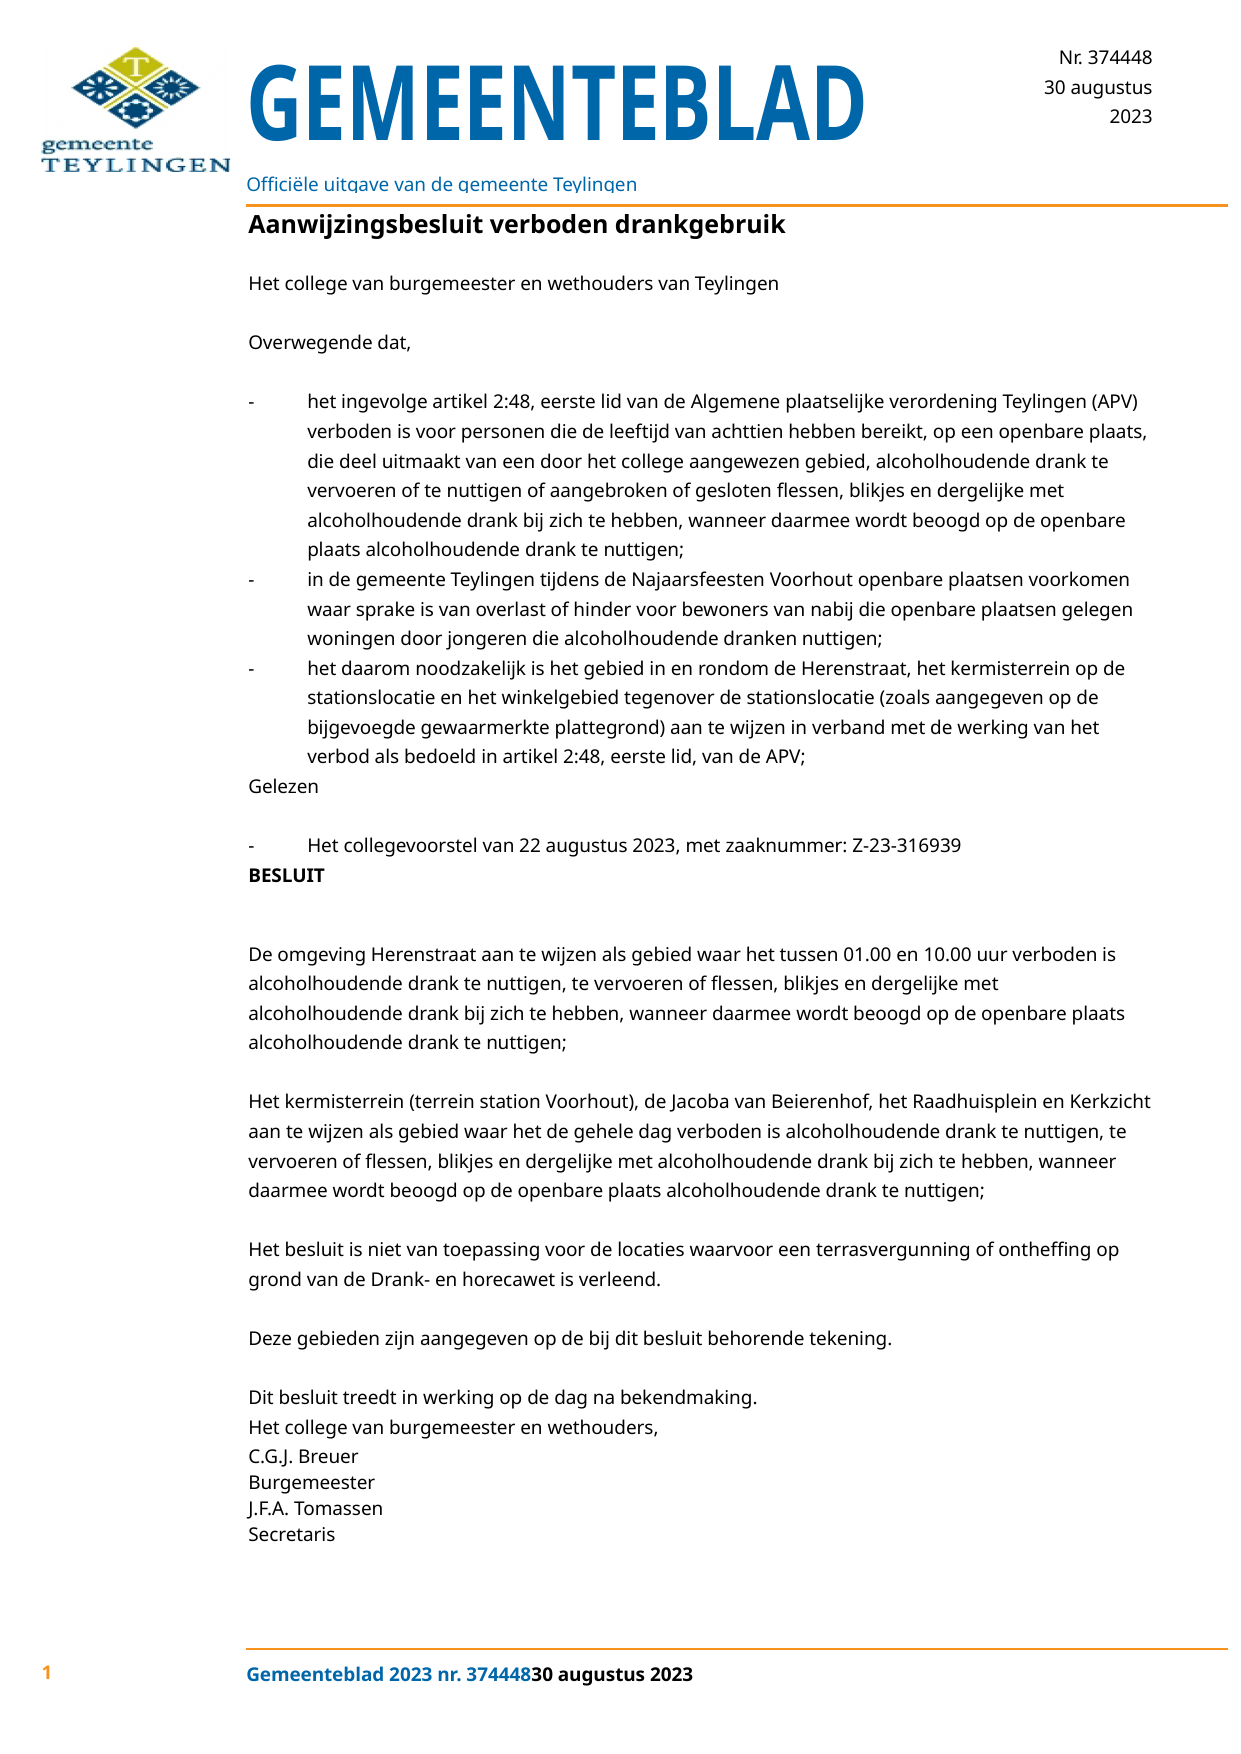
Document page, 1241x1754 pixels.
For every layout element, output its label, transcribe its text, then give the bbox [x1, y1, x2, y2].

list Het collegevoorstel van 22 augustus 2023, met zaaknummer: Z-23-316939 [248, 832, 1152, 858]
text BESLUIT [248, 862, 1152, 888]
text J.F.A. Tomassen [248, 1495, 1152, 1521]
text Het college van burgemeester en wethouders van Teylingen [248, 270, 1152, 296]
text Dit besluit treedt in werking op de dag na bekendmaking. [248, 1384, 1152, 1410]
list in de gemeente Teylingen tijdens de Najaarsfeesten Voorhout openbare plaatsen voorkomen waar sprake is van overlast of hinder voor bewoners van nabij die openbare plaatsen gelegen woningen door jongeren die alcoholhoudende dranken nuttigen; [248, 566, 1152, 651]
text Deze gebieden zijn aangegeven op de bij dit besluit behorende tekening. [248, 1325, 1152, 1351]
text Aanwijzingsbesluit verboden drankgebruik [248, 207, 1152, 241]
text C.G.J. Breuer [248, 1444, 1152, 1469]
text Het besluit is niet van toepassing voor de locaties waarvoor een terrasvergunning of ontheffing op grond van de Drank- en horecawet is verleend. [248, 1237, 1152, 1292]
list het daarom noodzakelijk is het gebied in en rondom de Herenstraat, het kermisterrein op de stationslocatie en het winkelgebied tegenover de stationslocatie (zoals aangegeven op de bijgevoegde gewaarmerkte plattegrond) aan te wijzen in verband met de werking van het verbod als bedoeld in artikel 2:48, eerste lid, van de APV; [248, 655, 1152, 769]
list het ingevolge artikel 2:48, eerste lid van de Algemene plaatselijke verordening Teylingen (APV) verboden is voor personen die de leeftijd van achttien hebben bereikt, op een openbare plaats, die deel uitmaakt van een door het college aangewezen gebied, alcoholhoudende drank te vervoeren of te nuttigen of aangebroken of gesloten flessen, blikjes en dergelijke met alcoholhoudende drank bij zich te hebben, wanneer daarmee wordt beoogd op de openbare plaats alcoholhoudende drank te nuttigen; [248, 389, 1152, 562]
text Gelezen [248, 773, 1152, 799]
text Secretaris [248, 1521, 1152, 1547]
text Het college van burgemeester en wethouders, [248, 1414, 1152, 1440]
text Overwegende dat, [248, 329, 1152, 355]
picture [41, 47, 231, 172]
text Het kermisterrein (terrein station Voorhout), de Jacoba van Beierenhof, het Raadhuisplein en Kerkzicht aan te wijzen als gebied waar het de gehele dag verboden is alcoholhoudende drank te nuttigen, te vervoeren of flessen, blikjes en dergelijke met alcoholhoudende drank bij zich te hebben, wanneer daarmee wordt beoogd op de openbare plaats alcoholhoudende drank te nuttigen; [248, 1089, 1152, 1203]
text De omgeving Herenstraat aan te wijzen als gebied waar het tussen 01.00 en 10.00 uur verboden is alcoholhoudende drank te nuttigen, te vervoeren of flessen, blikjes en dergelijke met alcoholhoudende drank bij zich te hebben, wanneer daarmee wordt beoogd op de openbare plaats alcoholhoudende drank te nuttigen; [248, 941, 1152, 1055]
text Burgemeester [248, 1469, 1152, 1495]
